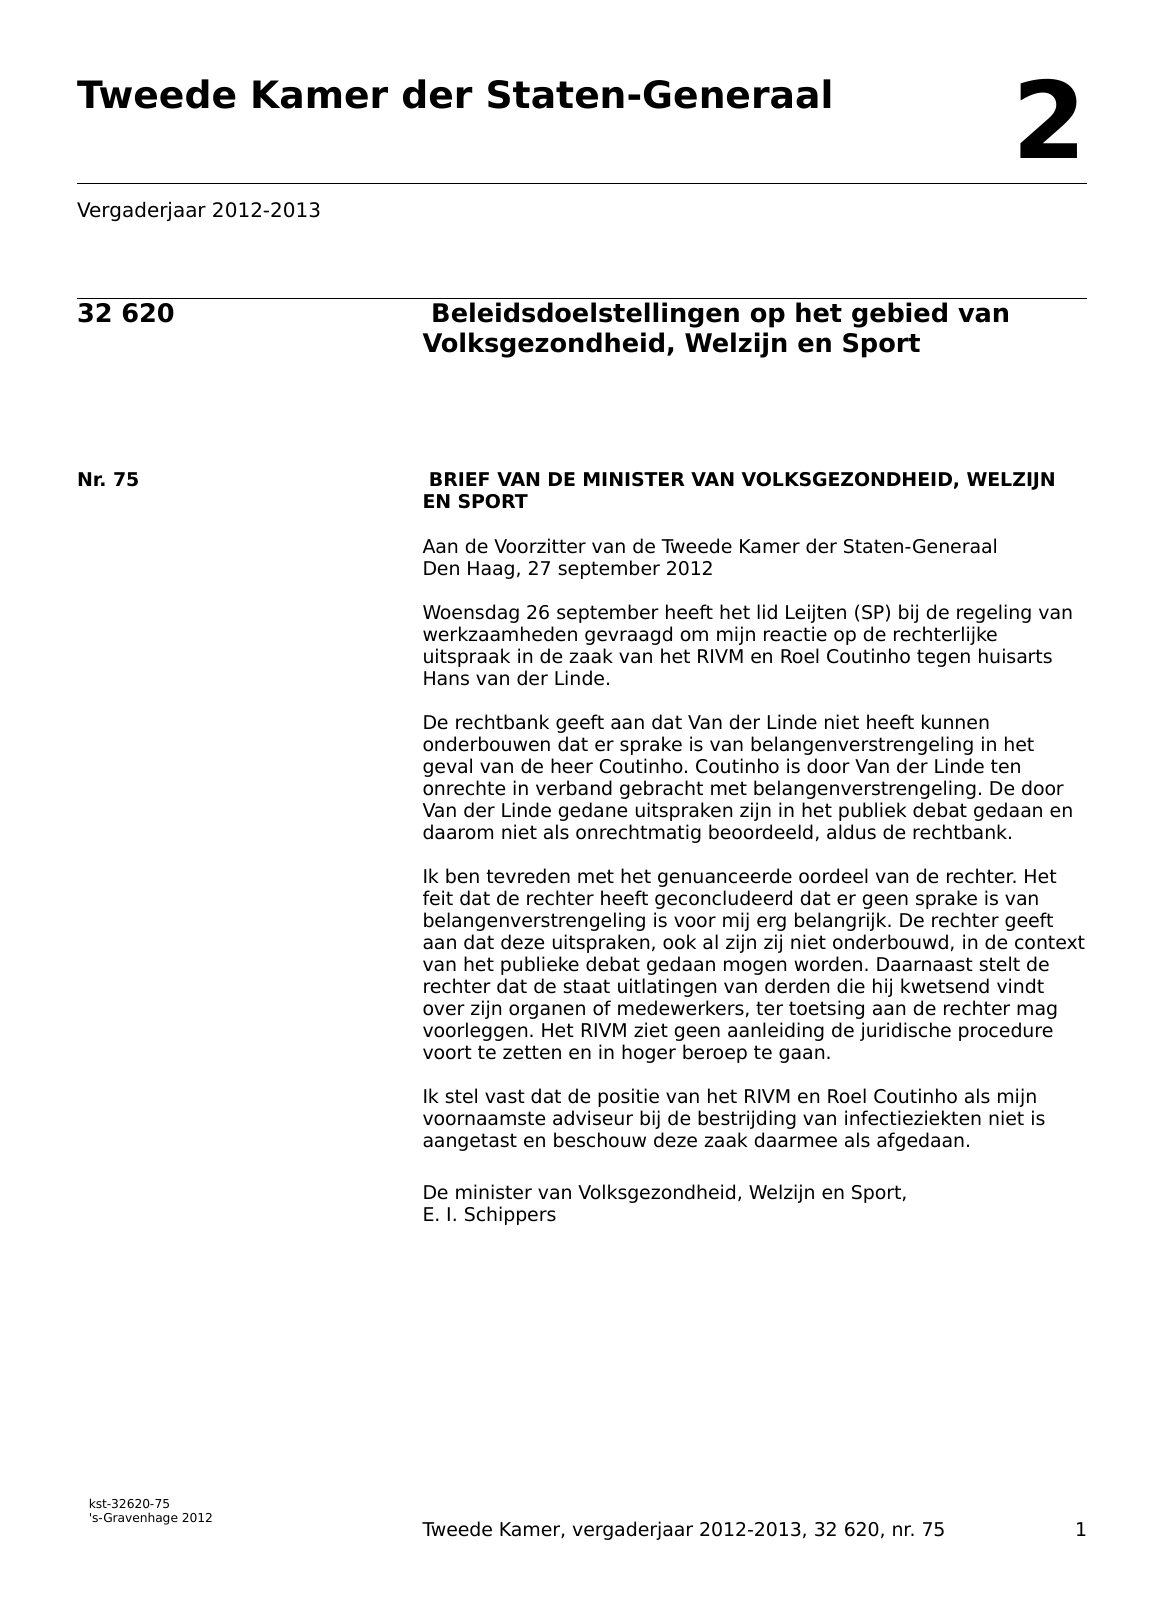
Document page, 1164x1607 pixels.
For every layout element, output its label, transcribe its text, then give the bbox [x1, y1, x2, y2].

text De rechtbank geeft aan dat Van der Linde niet heeft kunnen onderbouwen dat er sprake is van belangenverstrengeling in het geval van de heer Coutinho. Coutinho is door Van der Linde ten onrechte in verband gebracht met belangenverstrengeling. De door Van der Linde gedane uitspraken zijn in het publiek debat gedaan en daarom niet als onrechtmatig beoordeeld, aldus de rechtbank. [422, 712, 1087, 844]
text 's-Gravenhage 2012 [88, 1511, 323, 1525]
text Woensdag 26 september heeft het lid Leijten (SP) bij de regeling van werkzaamheden gevraagd om mijn reactie op de rechterlijke uitspraak in de zaak van het RIVM en Roel Coutinho tegen huisarts Hans van der Linde. [422, 602, 1087, 689]
text Ik ben tevreden met het genuanceerde oordeel van de rechter. Het feit dat de rechter heeft geconcludeerd dat er geen sprake is van belangenverstrengeling is voor mij erg belangrijk. De rechter geeft aan dat deze uitspraken, ook al zijn zij niet onderbouwd, in de context van het publieke debat gedaan mogen worden. Daarnaast stelt de rechter dat de staat uitlatingen van derden die hij kwetsend vindt over zijn organen of medewerkers, ter toetsing aan de rechter mag voorleggen. Het RIVM ziet geen aanleiding de juridische procedure voort te zetten en in hoger beroep te gaan. [422, 866, 1087, 1064]
table_cell Vergaderjaar 2012-2013 [77, 184, 1087, 298]
text De minister van Volksgezondheid, Welzijn en Sport, E. I. Schippers [422, 1182, 1087, 1226]
table_header Tweede Kamer der Staten-Generaal [77, 59, 886, 183]
subtitle Nr. 75 BRIEF VAN DE MINISTER VAN VOLKSGEZONDHEID, WELZIJN EN SPORT [77, 469, 1087, 513]
text Den Haag, 27 september 2012 [422, 557, 1087, 579]
table_header 2 [886, 59, 1087, 183]
subtitle 32 620 Beleidsdoelstellingen op het gebied van Volksgezondheid, Welzijn en Sport [77, 299, 1087, 358]
text Ik stel vast dat de positie van het RIVM en Roel Coutinho als mijn voornaamste adviseur bij de bestrijding van infectieziekten niet is aangetast en beschouw deze zaak daarmee als afgedaan. [422, 1086, 1087, 1152]
text Aan de Voorzitter van de Tweede Kamer der Staten-Generaal [422, 536, 1087, 557]
text kst-32620-75 [88, 1497, 323, 1511]
